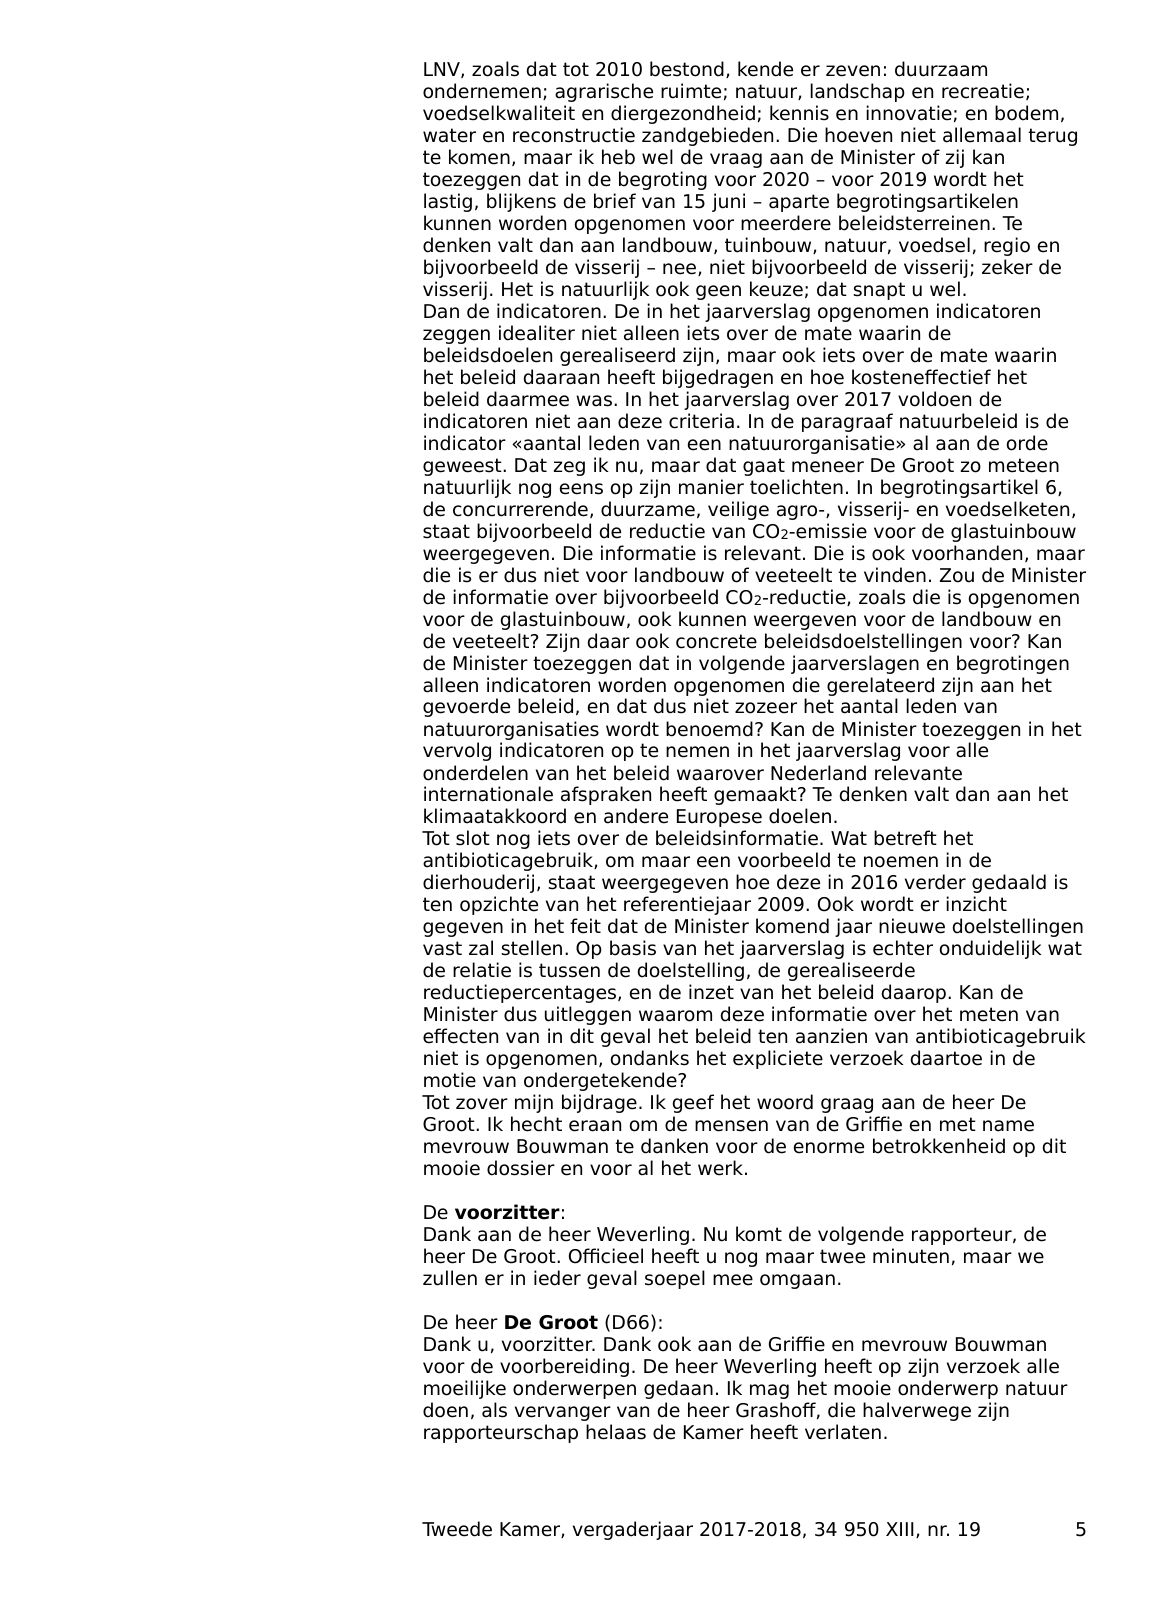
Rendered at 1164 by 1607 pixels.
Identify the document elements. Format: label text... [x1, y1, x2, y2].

text De voorzitter: [422, 1202, 1087, 1224]
text LNV, zoals dat tot 2010 bestond, kende er zeven: duurzaam ondernemen; agrarische ruimte; natuur, landschap en recreatie; voedselkwaliteit en diergezondheid; kennis en innovatie; en bodem, water en reconstructie zandgebieden. Die hoeven niet allemaal terug te komen, maar ik heb wel de vraag aan de Minister of zij kan toezeggen dat in de begroting voor 2020 – voor 2019 wordt het lastig, blijkens de brief van 15 juni – aparte begrotingsartikelen kunnen worden opgenomen voor meerdere beleidsterreinen. Te denken valt dan aan landbouw, tuinbouw, natuur, voedsel, regio en bijvoorbeeld de visserij – nee, niet bijvoorbeeld de visserij; zeker de visserij. Het is natuurlijk ook geen keuze; dat snapt u wel. [422, 59, 1087, 301]
text Tot slot nog iets over de beleidsinformatie. Wat betreft het antibioticagebruik, om maar een voorbeeld te noemen in de dierhouderij, staat weergegeven hoe deze in 2016 verder gedaald is ten opzichte van het referentiejaar 2009. Ook wordt er inzicht gegeven in het feit dat de Minister komend jaar nieuwe doelstellingen vast zal stellen. Op basis van het jaarverslag is echter onduidelijk wat de relatie is tussen de doelstelling, de gerealiseerde reductiepercentages, en de inzet van het beleid daarop. Kan de Minister dus uitleggen waarom deze informatie over het meten van effecten van in dit geval het beleid ten aanzien van antibioticagebruik niet is opgenomen, ondanks het expliciete verzoek daartoe in de motie van ondergetekende? [422, 828, 1087, 1092]
text Tot zover mijn bijdrage. Ik geef het woord graag aan de heer De Groot. Ik hecht eraan om de mensen van de Griffie en met name mevrouw Bouwman te danken voor de enorme betrokkenheid op dit mooie dossier en voor al het werk. [422, 1092, 1087, 1180]
text De heer De Groot (D66): [422, 1312, 1087, 1334]
text Dan de indicatoren. De in het jaarverslag opgenomen indicatoren zeggen idealiter niet alleen iets over de mate waarin de beleidsdoelen gerealiseerd zijn, maar ook iets over de mate waarin het beleid daaraan heeft bijgedragen en hoe kosteneffectief het beleid daarmee was. In het jaarverslag over 2017 voldoen de indicatoren niet aan deze criteria. In de paragraaf natuurbeleid is de indicator «aantal leden van een natuurorganisatie» al aan de orde geweest. Dat zeg ik nu, maar dat gaat meneer De Groot zo meteen natuurlijk nog eens op zijn manier toelichten. In begrotingsartikel 6, de concurrerende, duurzame, veilige agro-, visserij- en voedselketen, staat bijvoorbeeld de reductie van CO2-emissie voor de glastuinbouw weergegeven. Die informatie is relevant. Die is ook voorhanden, maar die is er dus niet voor landbouw of veeteelt te vinden. Zou de Minister de informatie over bijvoorbeeld CO2-reductie, zoals die is opgenomen voor de glastuinbouw, ook kunnen weergeven voor de landbouw en de veeteelt? Zijn daar ook concrete beleidsdoelstellingen voor? Kan de Minister toezeggen dat in volgende jaarverslagen en begrotingen alleen indicatoren worden opgenomen die gerelateerd zijn aan het gevoerde beleid, en dat dus niet zozeer het aantal leden van natuurorganisaties wordt benoemd? Kan de Minister toezeggen in het vervolg indicatoren op te nemen in het jaarverslag voor alle onderdelen van het beleid waarover Nederland relevante internationale afspraken heeft gemaakt? Te denken valt dan aan het klimaatakkoord en andere Europese doelen. [422, 301, 1087, 828]
text Dank aan de heer Weverling. Nu komt de volgende rapporteur, de heer De Groot. Officieel heeft u nog maar twee minuten, maar we zullen er in ieder geval soepel mee omgaan. [422, 1224, 1087, 1290]
text Dank u, voorzitter. Dank ook aan de Griffie en mevrouw Bouwman voor de voorbereiding. De heer Weverling heeft op zijn verzoek alle moeilijke onderwerpen gedaan. Ik mag het mooie onderwerp natuur doen, als vervanger van de heer Grashoff, die halverwege zijn rapporteurschap helaas de Kamer heeft verlaten. [422, 1334, 1087, 1444]
